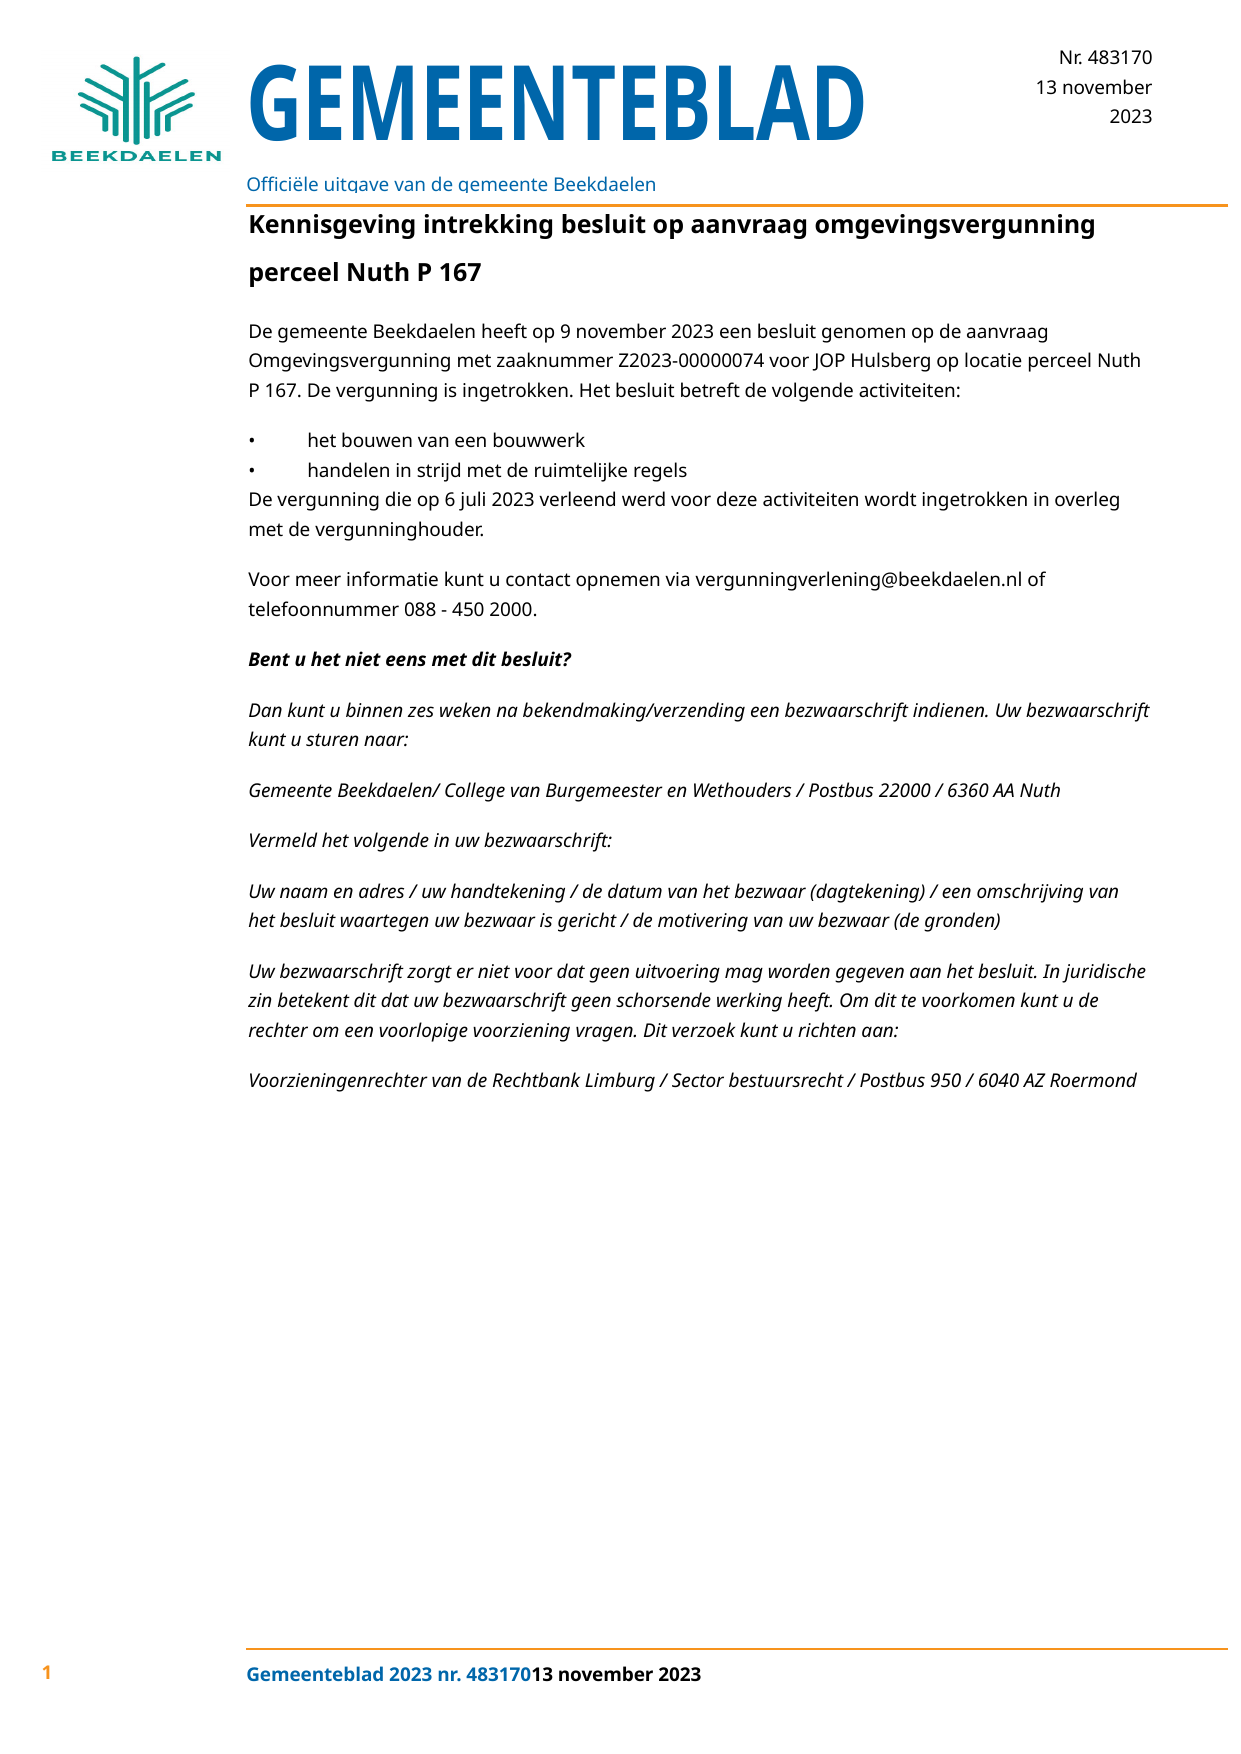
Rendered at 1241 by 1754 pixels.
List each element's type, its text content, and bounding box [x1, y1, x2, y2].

text De gemeente Beekdaelen heeft op 9 november 2023 een besluit genomen op de aanvraag Omgevingsvergunning met zaaknummer Z2023-00000074 voor JOP Hulsberg op locatie perceel Nuth P 167. De vergunning is ingetrokken. Het besluit betreft de volgende activiteiten: [248, 318, 1152, 403]
text Uw bezwaarschrift zorgt er niet voor dat geen uitvoering mag worden gegeven aan het besluit. In juridische zin betekent dit dat uw bezwaarschrift geen schorsende werking heeft. Om dit te voorkomen kunt u de rechter om een voorlopige voorziening vragen. Dit verzoek kunt u richten aan: [248, 958, 1152, 1043]
picture [41, 47, 231, 172]
text Gemeente Beekdaelen/ College van Burgemeester en Wethouders / Postbus 22000 / 6360 AA Nuth [248, 777, 1152, 803]
text Voor meer informatie kunt u contact opnemen via vergunningverlening@beekdaelen.nl of telefoonnummer 088 - 450 2000. [248, 567, 1152, 622]
list handelen in strijd met de ruimtelijke regels [248, 457, 1152, 483]
list het bouwen van een bouwwerk [248, 427, 1152, 453]
text Kennisgeving intrekking besluit op aanvraag omgevingsvergunning perceel Nuth P 167 [248, 207, 1152, 288]
text Dan kunt u binnen zes weken na bekendmaking/verzending een bezwaarschrift indienen. Uw bezwaarschrift kunt u sturen naar: [248, 697, 1152, 752]
text Vermeld het volgende in uw bezwaarschrift: [248, 827, 1152, 853]
text De vergunning die op 6 juli 2023 verleend werd voor deze activiteiten wordt ingetrokken in overleg met de vergunninghouder. [248, 487, 1152, 542]
text Uw naam en adres / uw handtekening / de datum van het bezwaar (dagtekening) / een omschrijving van het besluit waartegen uw bezwaar is gericht / de motivering van uw bezwaar (de gronden) [248, 878, 1152, 933]
text Voorzieningenrechter van de Rechtbank Limburg / Sector bestuursrecht / Postbus 950 / 6040 AZ Roermond [248, 1067, 1152, 1093]
text Bent u het niet eens met dit besluit? [248, 647, 1152, 672]
